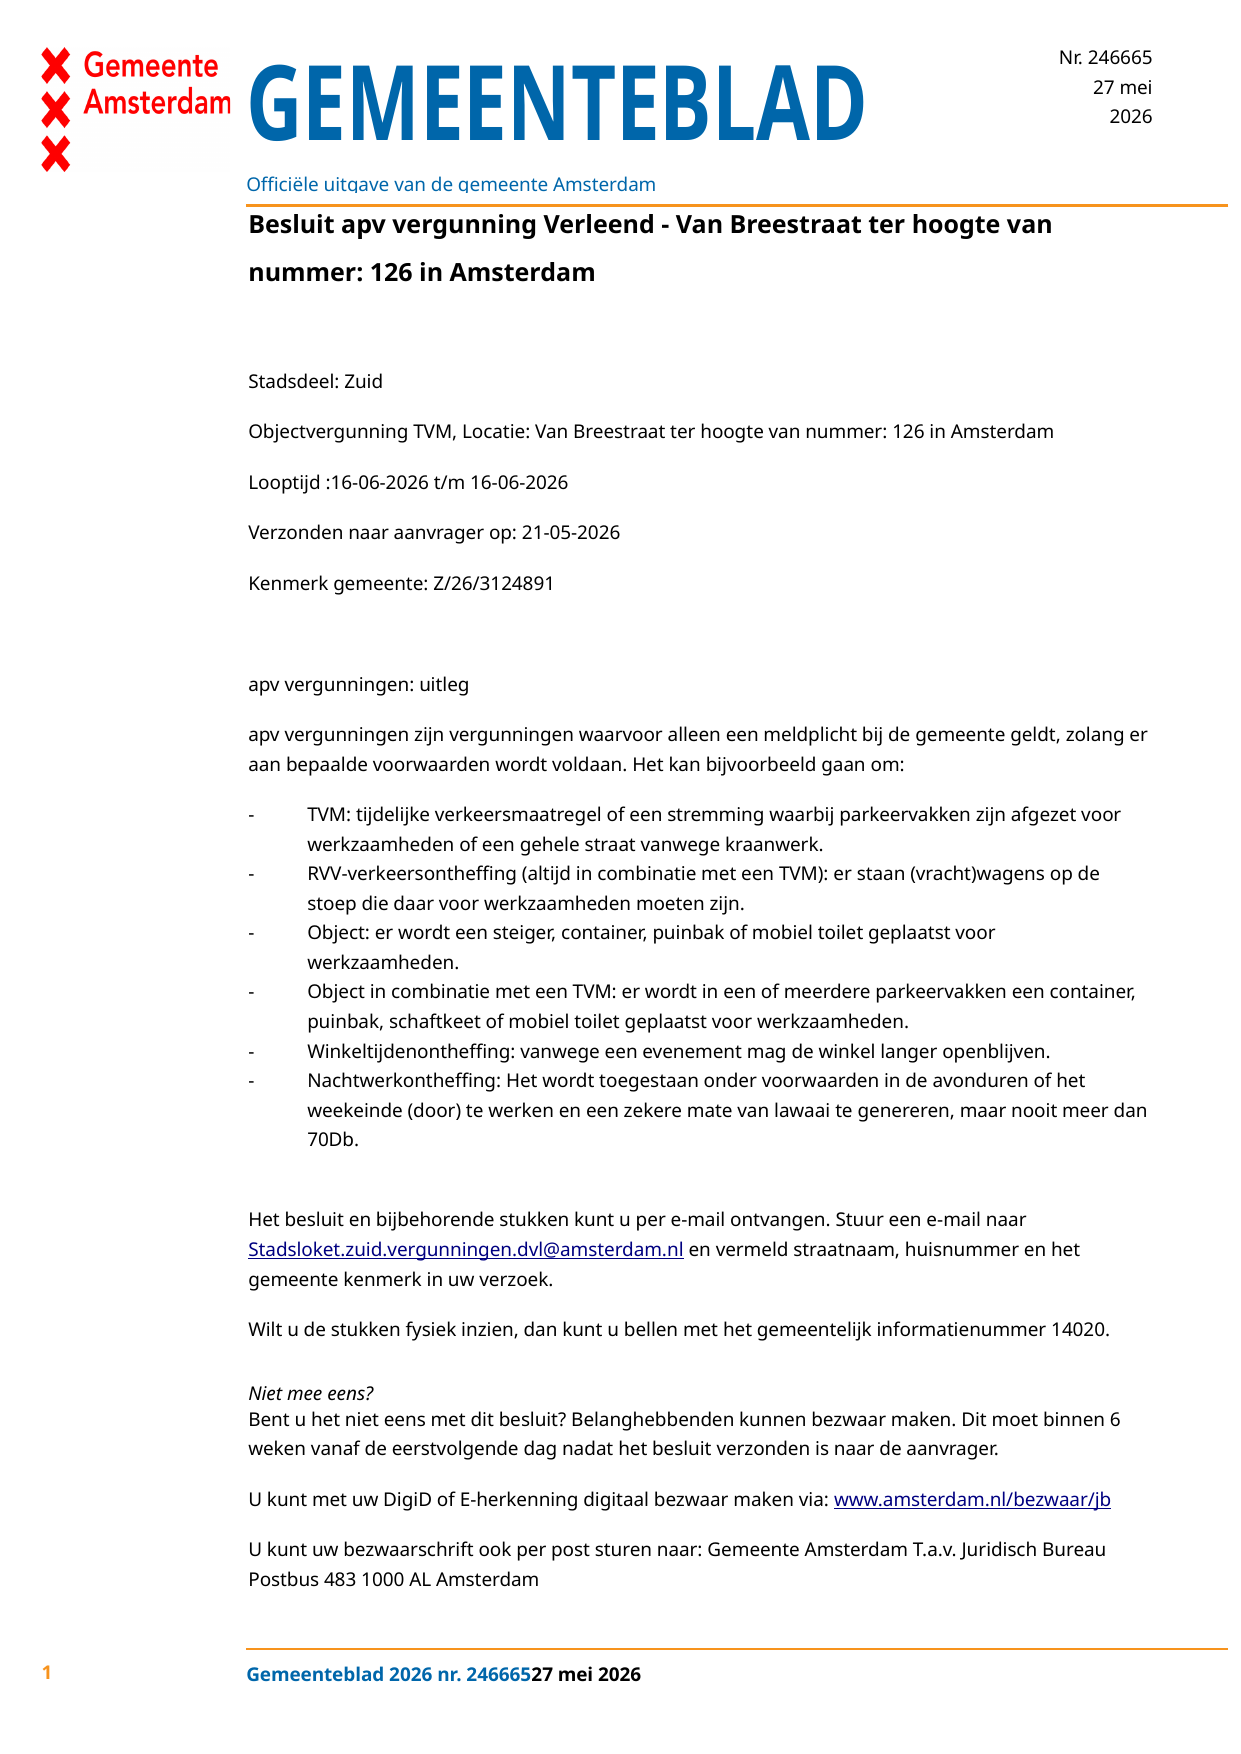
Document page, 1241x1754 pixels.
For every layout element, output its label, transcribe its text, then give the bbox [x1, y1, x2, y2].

list Object: er wordt een steiger, container, puinbak of mobiel toilet geplaatst voor werkzaamheden. [248, 919, 1152, 975]
text Stadsdeel: Zuid [248, 368, 1152, 394]
list Object in combinatie met een TVM: er wordt in een of meerdere parkeervakken een container, puinbak, schaftkeet of mobiel toilet geplaatst voor werkzaamheden. [248, 979, 1152, 1034]
text Bent u het niet eens met dit besluit? Belanghebbenden kunnen bezwaar maken. Dit moet binnen 6 weken vanaf de eerstvolgende dag nadat het besluit verzonden is naar de aanvrager. [248, 1406, 1152, 1461]
text Kenmerk gemeente: Z/26/3124891 [248, 570, 1152, 596]
text Objectvergunning TVM, Locatie: Van Breestraat ter hoogte van nummer: 126 in Amsterdam [248, 419, 1152, 444]
list TVM: tijdelijke verkeersmaatregel of een stremming waarbij parkeervakken zijn afgezet voor werkzaamheden of een gehele straat vanwege kraanwerk. [248, 801, 1152, 857]
text Looptijd :16-06-2026 t/m 16-06-2026 [248, 469, 1152, 495]
text Het besluit en bijbehorende stukken kunt u per e-mail ontvangen. Stuur een e-mail naar Stadsloket.zuid.vergunningen.dvl@amsterdam.nl en vermeld straatnaam, huisnummer en het gemeente kenmerk in uw verzoek. [248, 1207, 1152, 1292]
text apv vergunningen: uitleg [248, 671, 1152, 697]
text Wilt u de stukken fysiek inzien, dan kunt u bellen met het gemeentelijk informatienummer 14020. [248, 1316, 1152, 1342]
text Verzonden naar aanvrager op: 21-05-2026 [248, 519, 1152, 545]
text Besluit apv vergunning Verleend - Van Breestraat ter hoogte van nummer: 126 in Amsterdam [248, 207, 1152, 288]
list Winkeltijdenontheffing: vanwege een evenement mag de winkel langer openblijven. [248, 1038, 1152, 1064]
picture [41, 47, 231, 172]
list Nachtwerkontheffing: Het wordt toegestaan onder voorwaarden in de avonduren of het weekeinde (door) te werken en een zekere mate van lawaai te genereren, maar nooit meer dan 70Db. [248, 1067, 1152, 1152]
list RVV-verkeersontheffing (altijd in combinatie met een TVM): er staan (vracht)wagens op de stoep die daar voor werkzaamheden moeten zijn. [248, 860, 1152, 916]
text U kunt met uw DigiD of E-herkenning digitaal bezwaar maken via: www.amsterdam.nl/bezwaar/jb [248, 1486, 1152, 1512]
text Niet mee eens? [248, 1380, 1152, 1406]
text U kunt uw bezwaarschrift ook per post sturen naar: Gemeente Amsterdam T.a.v. Juridisch Bureau Postbus 483 1000 AL Amsterdam [248, 1536, 1152, 1592]
text apv vergunningen zijn vergunningen waarvoor alleen een meldplicht bij de gemeente geldt, zolang er aan bepaalde voorwaarden wordt voldaan. Het kan bijvoorbeeld gaan om: [248, 721, 1152, 777]
